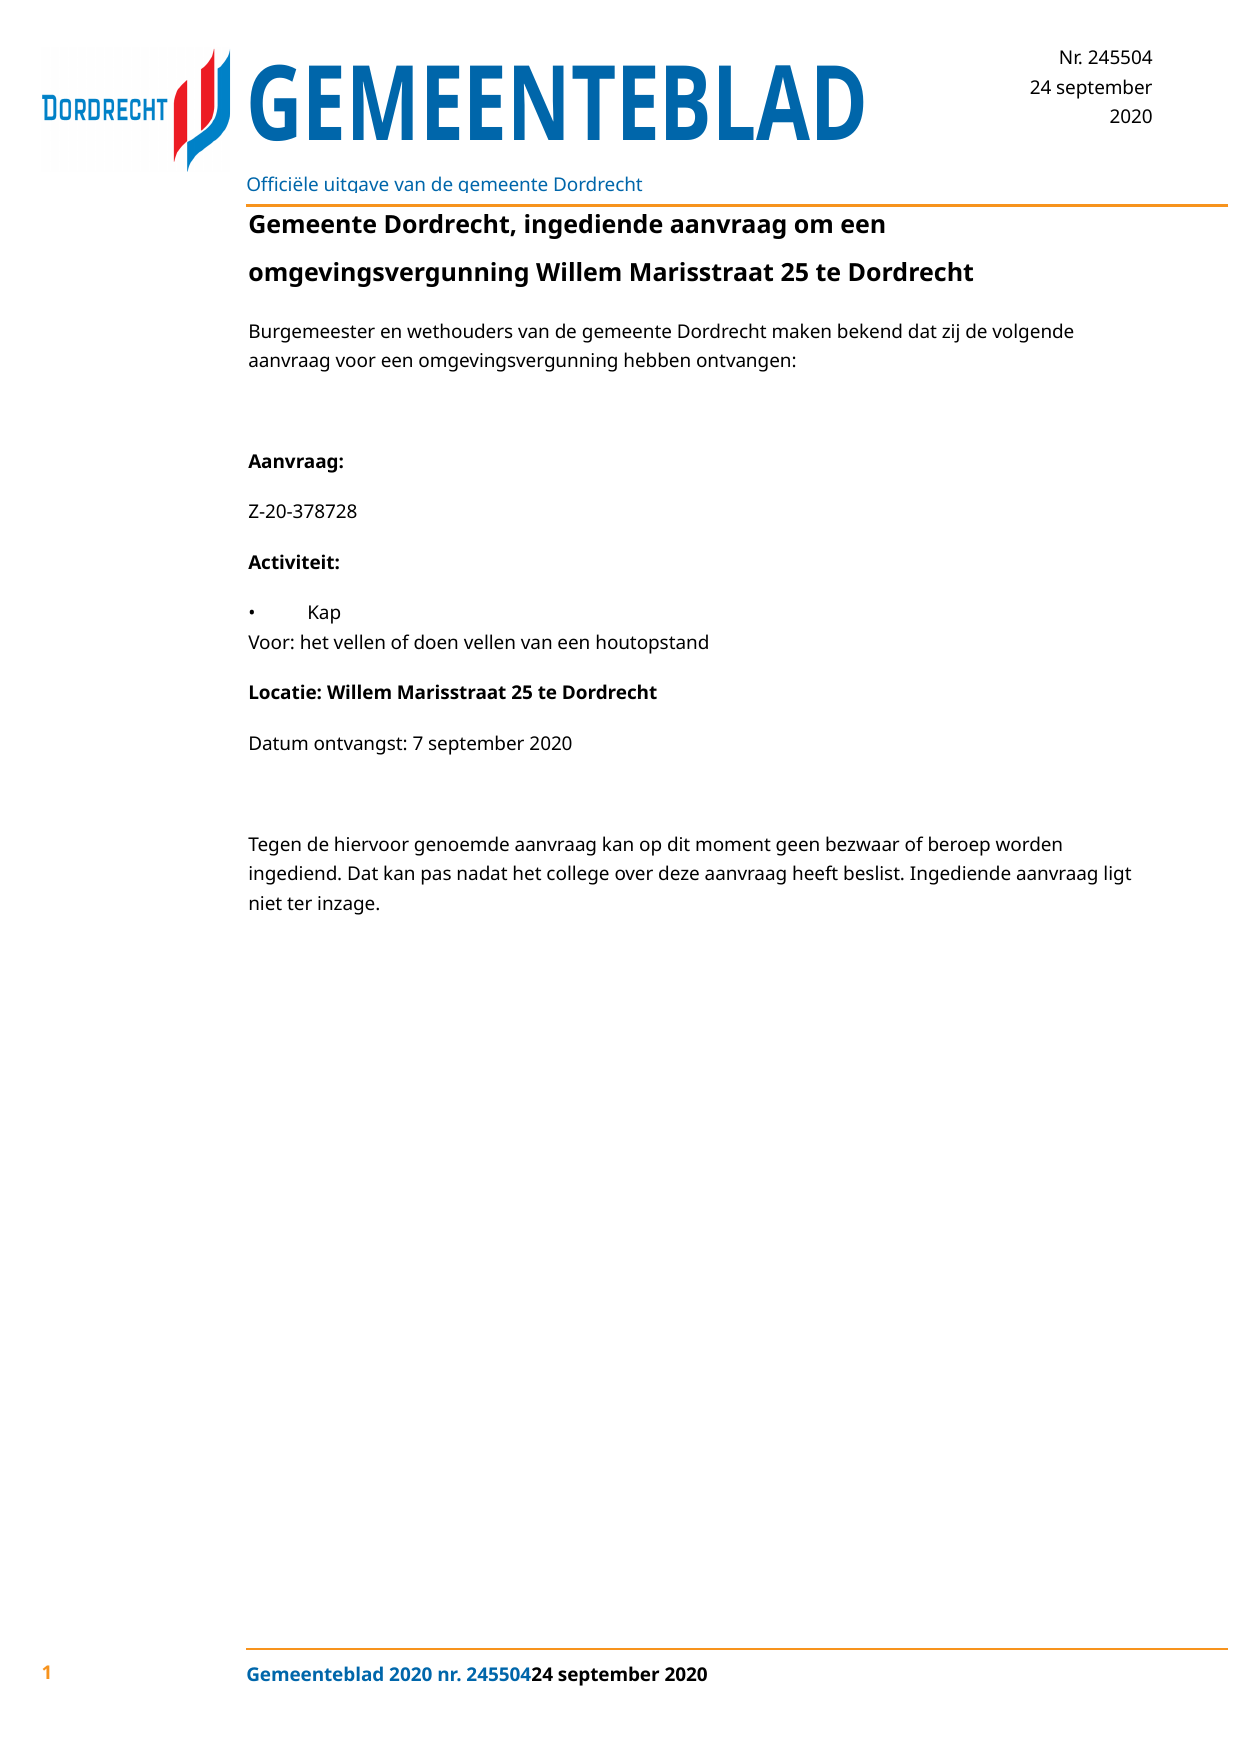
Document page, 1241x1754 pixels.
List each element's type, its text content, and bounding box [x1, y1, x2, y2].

text Z-20-378728 [248, 499, 1152, 524]
text Tegen de hiervoor genoemde aanvraag kan op dit moment geen bezwaar of beroep worden ingediend. Dat kan pas nadat het college over deze aanvraag heeft beslist. Ingediende aanvraag ligt niet ter inzage. [248, 831, 1152, 916]
text Voor: het vellen of doen vellen van een houtopstand [248, 629, 1152, 655]
list Kap [248, 599, 1152, 625]
picture [41, 47, 231, 172]
text Aanvraag: [248, 448, 1152, 474]
text Activiteit: [248, 549, 1152, 575]
text Locatie: Willem Marisstraat 25 te Dordrecht [248, 679, 1152, 705]
text Burgemeester en wethouders van de gemeente Dordrecht maken bekend dat zij de volgende aanvraag voor een omgevingsvergunning hebben ontvangen: [248, 318, 1152, 373]
text Datum ontvangst: 7 september 2020 [248, 730, 1152, 756]
text Gemeente Dordrecht, ingediende aanvraag om een omgevingsvergunning Willem Marisstraat 25 te Dordrecht [248, 207, 1152, 288]
